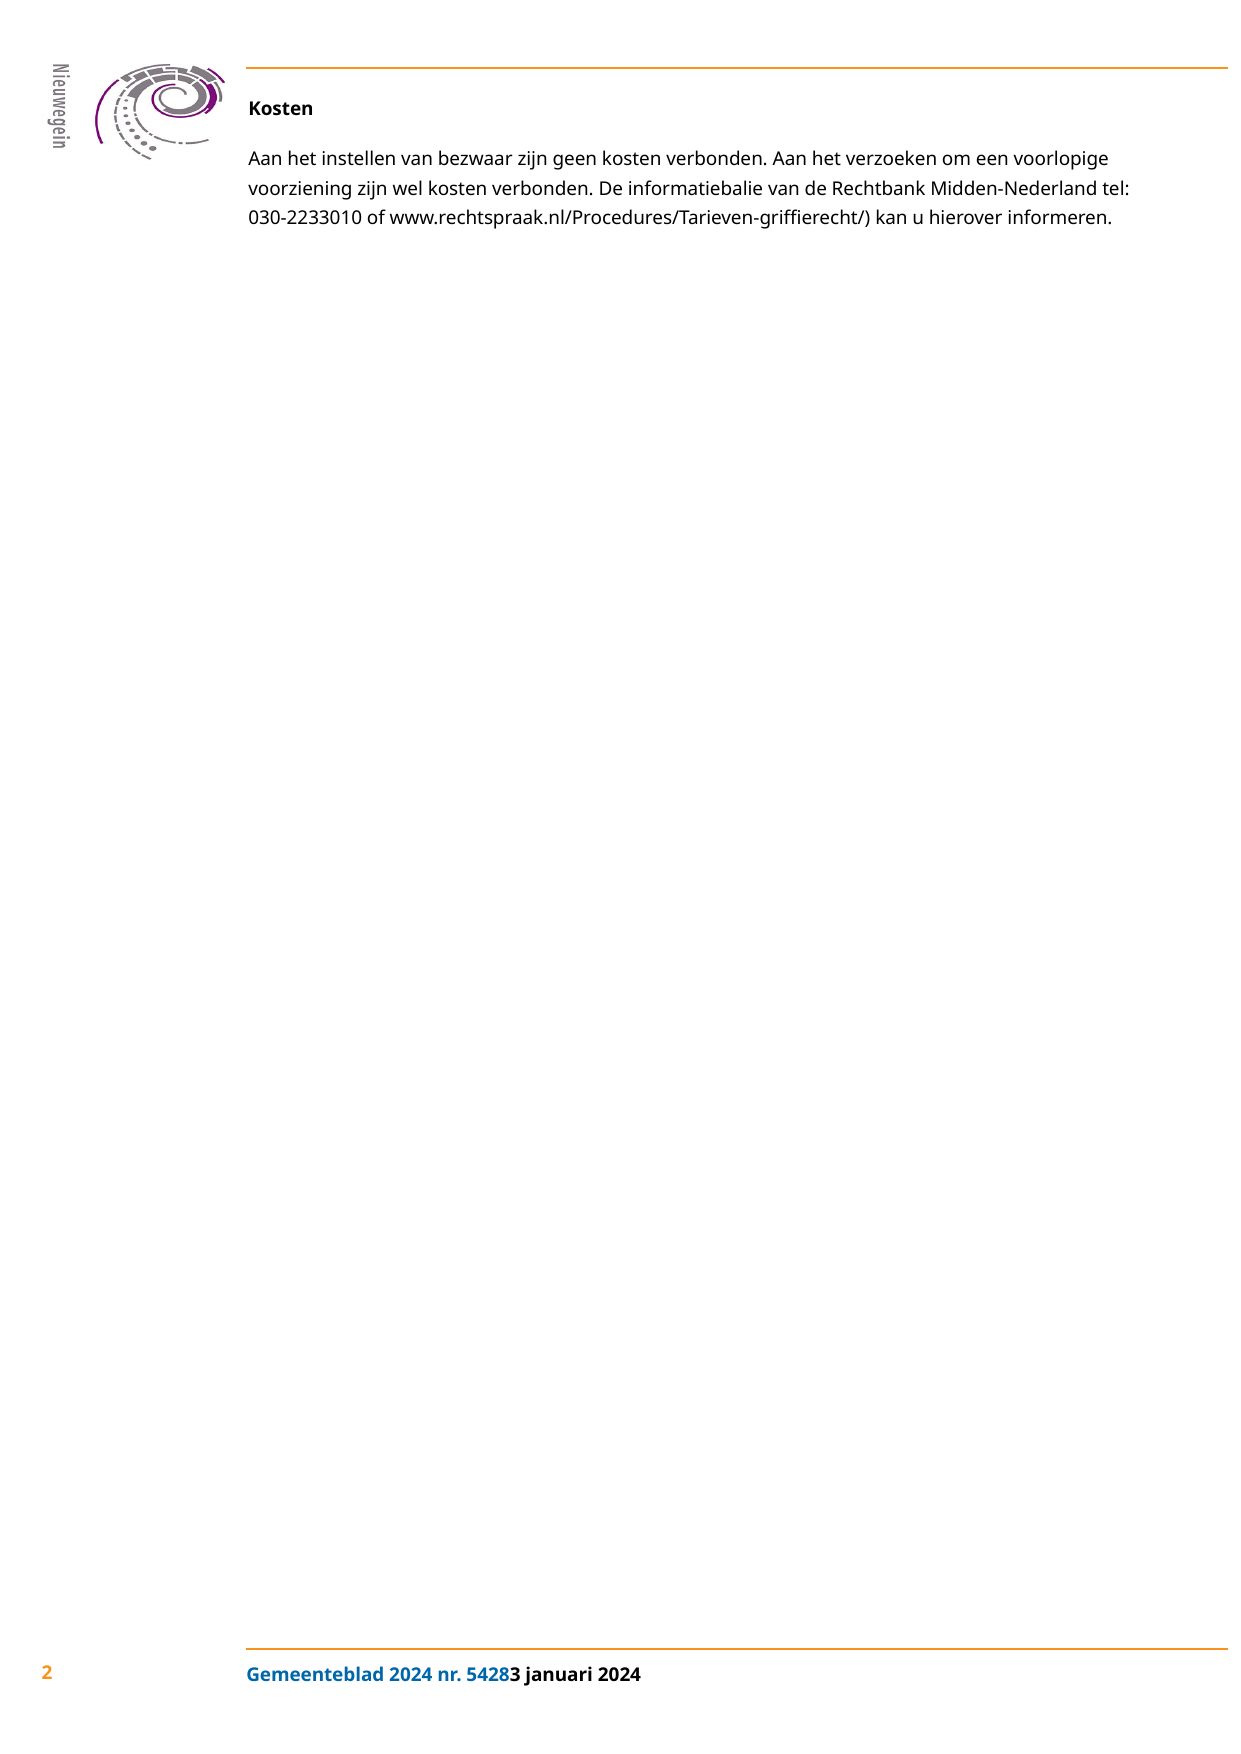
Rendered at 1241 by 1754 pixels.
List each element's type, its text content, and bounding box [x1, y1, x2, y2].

text Kosten [248, 95, 1152, 121]
text Aan het instellen van bezwaar zijn geen kosten verbonden. Aan het verzoeken om een voorlopige voorziening zijn wel kosten verbonden. De informatiebalie van de Rechtbank Midden-Nederland tel: 030-2233010 of www.rechtspraak.nl/Procedures/Tarieven-griffierecht/) kan u hierover informeren. [248, 145, 1152, 230]
picture [41, 47, 231, 172]
